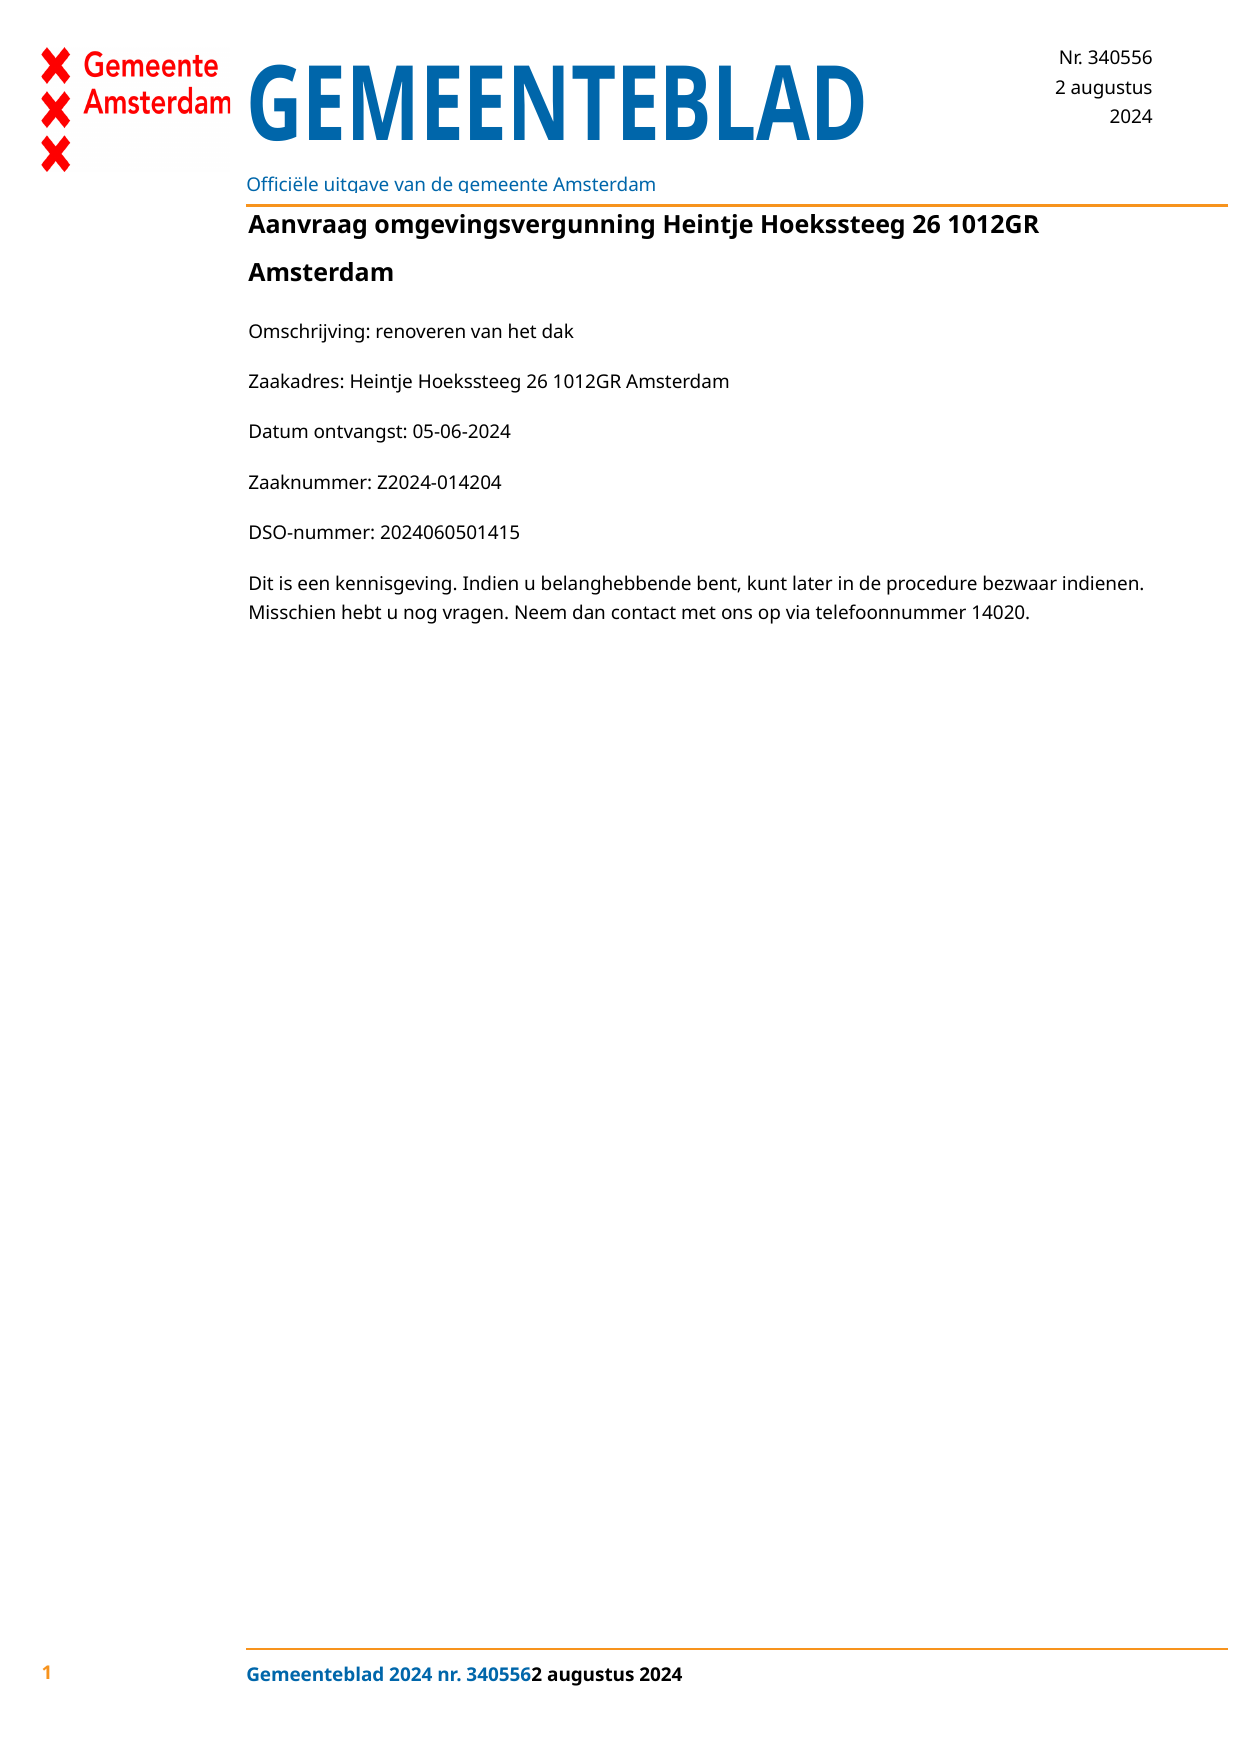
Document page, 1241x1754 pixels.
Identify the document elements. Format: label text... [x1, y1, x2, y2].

text Zaakadres: Heintje Hoekssteeg 26 1012GR Amsterdam [248, 368, 1152, 394]
text Omschrijving: renoveren van het dak [248, 318, 1152, 344]
text Zaaknummer: Z2024-014204 [248, 469, 1152, 495]
text Aanvraag omgevingsvergunning Heintje Hoekssteeg 26 1012GR Amsterdam [248, 207, 1152, 288]
text DSO-nummer: 2024060501415 [248, 519, 1152, 545]
text Dit is een kennisgeving. Indien u belanghebbende bent, kunt later in de procedure bezwaar indienen. Misschien hebt u nog vragen. Neem dan contact met ons op via telefoonnummer 14020. [248, 570, 1152, 625]
picture [41, 47, 231, 172]
text Datum ontvangst: 05-06-2024 [248, 419, 1152, 444]
